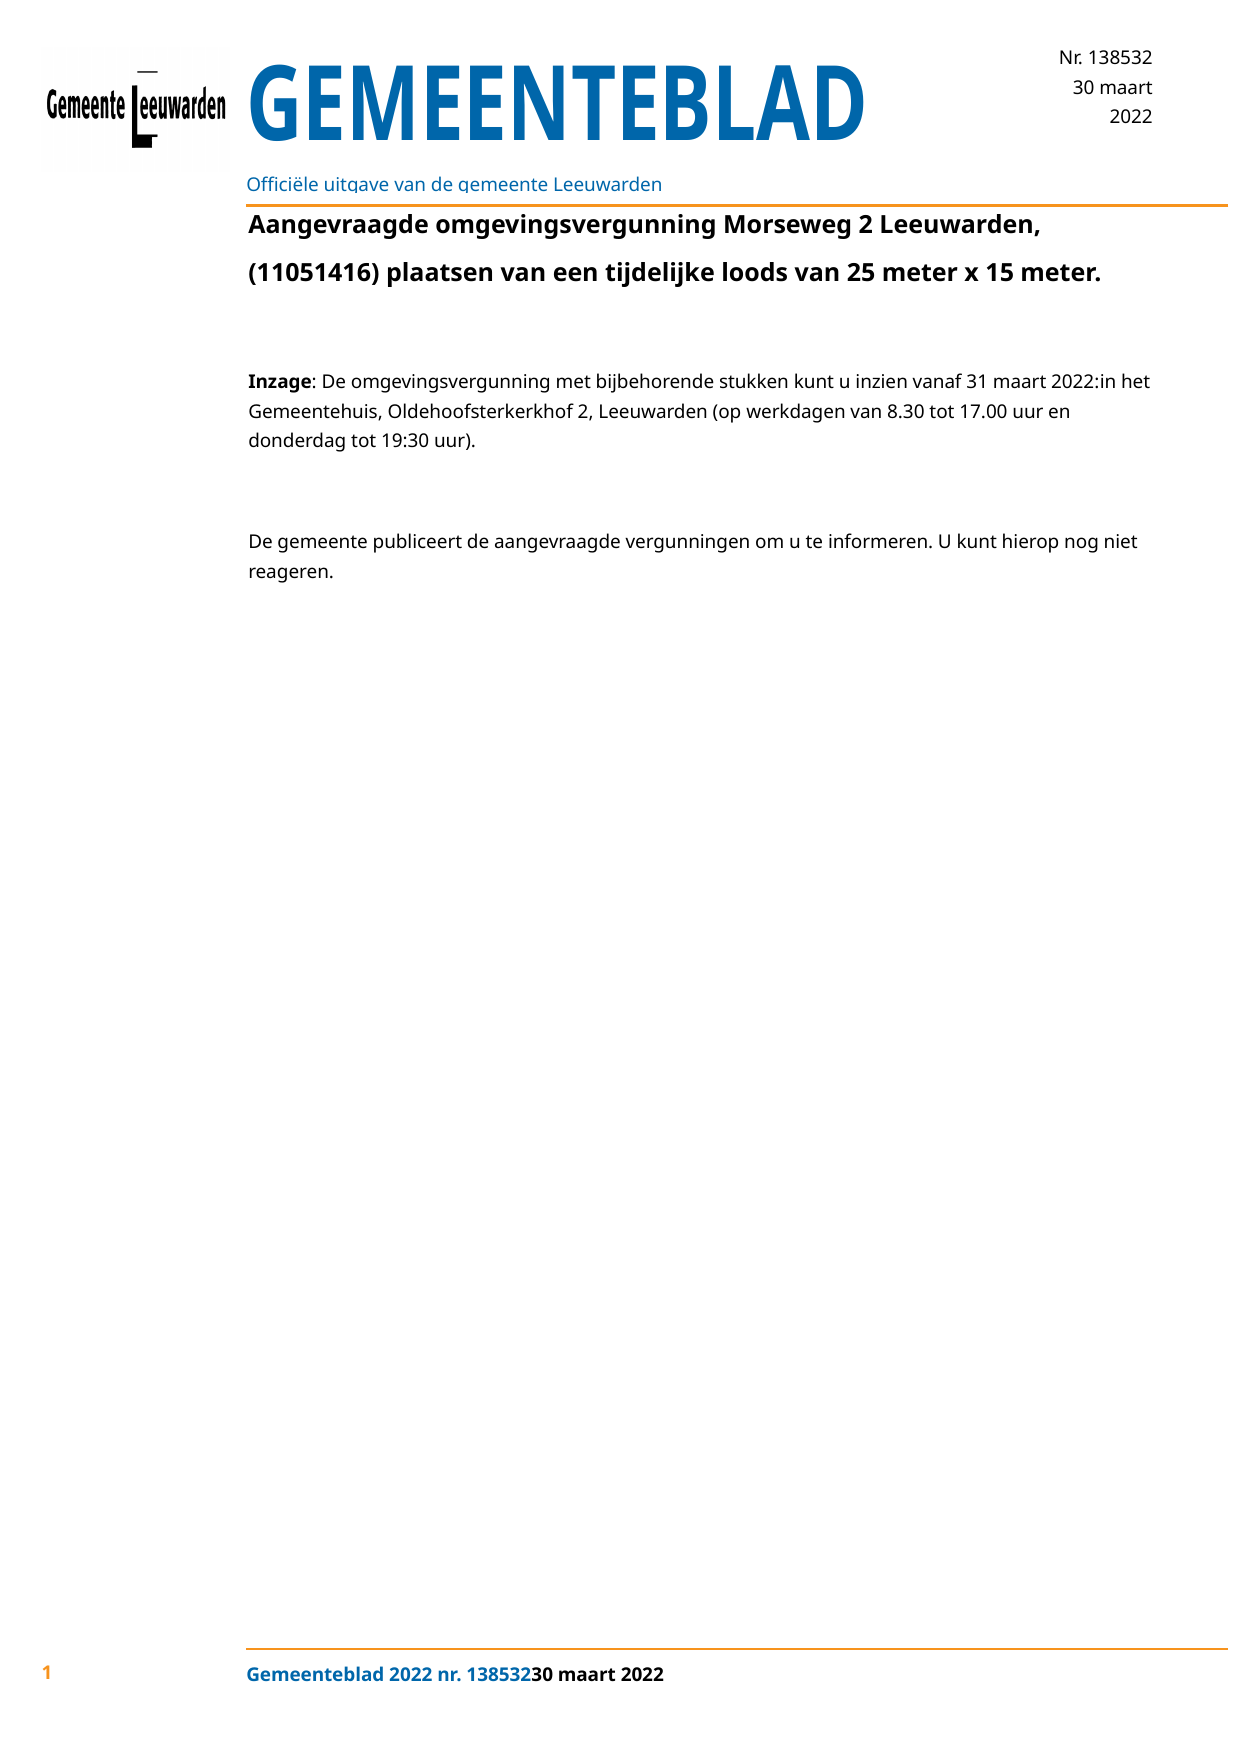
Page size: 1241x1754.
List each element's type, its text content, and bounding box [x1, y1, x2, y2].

text De gemeente publiceert de aangevraagde vergunningen om u te informeren. U kunt hierop nog niet reageren. [248, 528, 1152, 584]
picture [41, 47, 231, 172]
text Inzage: De omgevingsvergunning met bijbehorende stukken kunt u inzien vanaf 31 maart 2022:in het Gemeentehuis, Oldehoofsterkerkhof 2, Leeuwarden (op werkdagen van 8.30 tot 17.00 uur en donderdag tot 19:30 uur). [248, 368, 1152, 453]
text Aangevraagde omgevingsvergunning Morseweg 2 Leeuwarden, (11051416) plaatsen van een tijdelijke loods van 25 meter x 15 meter. [248, 207, 1152, 288]
